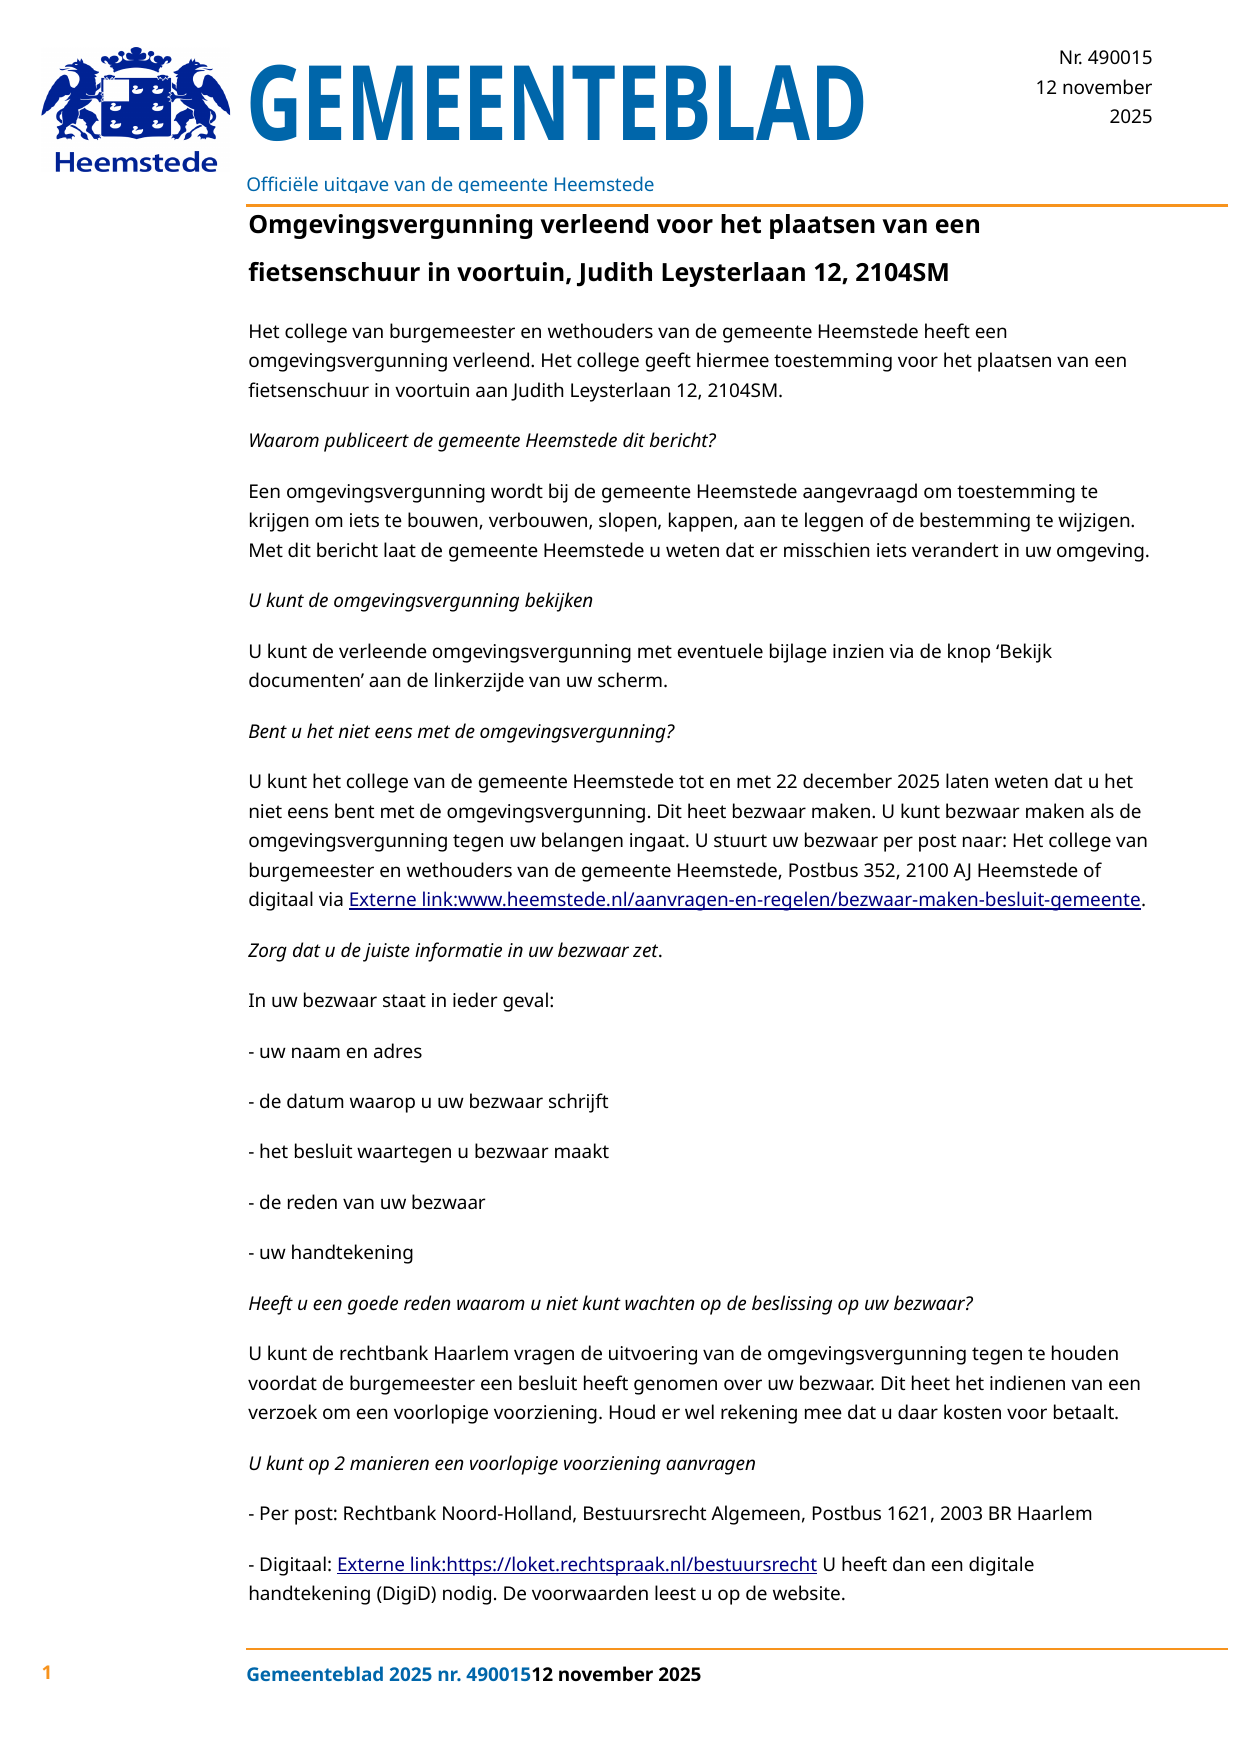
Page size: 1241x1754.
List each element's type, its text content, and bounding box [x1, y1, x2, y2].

text U kunt de omgevingsvergunning bekijken [248, 587, 1152, 613]
text - het besluit waartegen u bezwaar maakt [248, 1139, 1152, 1164]
picture [41, 47, 231, 172]
text - de datum waarop u uw bezwaar schrijft [248, 1088, 1152, 1114]
text - de reden van uw bezwaar [248, 1189, 1152, 1215]
text - uw handtekening [248, 1239, 1152, 1265]
text Een omgevingsvergunning wordt bij de gemeente Heemstede aangevraagd om toestemming te krijgen om iets te bouwen, verbouwen, slopen, kappen, aan te leggen of de bestemming te wijzigen. Met dit bericht laat de gemeente Heemstede u weten dat er misschien iets verandert in uw omgeving. [248, 478, 1152, 563]
text - Per post: Rechtbank Noord-Holland, Bestuursrecht Algemeen, Postbus 1621, 2003 BR Haarlem [248, 1500, 1152, 1526]
text Waarom publiceert de gemeente Heemstede dit bericht? [248, 427, 1152, 453]
text Omgevingsvergunning verleend voor het plaatsen van een fietsenschuur in voortuin, Judith Leysterlaan 12, 2104SM [248, 207, 1152, 288]
text - Digitaal: Externe link:https://loket.rechtspraak.nl/bestuursrecht U heeft dan een digitale handtekening (DigiD) nodig. De voorwaarden leest u op de website. [248, 1551, 1152, 1606]
text - uw naam en adres [248, 1038, 1152, 1064]
text Het college van burgemeester en wethouders van de gemeente Heemstede heeft een omgevingsvergunning verleend. Het college geeft hiermee toestemming voor het plaatsen van een fietsenschuur in voortuin aan Judith Leysterlaan 12, 2104SM. [248, 318, 1152, 403]
text Heeft u een goede reden waarom u niet kunt wachten op de beslissing op uw bezwaar? [248, 1290, 1152, 1316]
text Zorg dat u de juiste informatie in uw bezwaar zet. [248, 937, 1152, 963]
text U kunt de verleende omgevingsvergunning met eventuele bijlage inzien via de knop ‘Bekijk documenten’ aan de linkerzijde van uw scherm. [248, 638, 1152, 693]
text U kunt op 2 manieren een voorlopige voorziening aanvragen [248, 1450, 1152, 1476]
text U kunt de rechtbank Haarlem vragen de uitvoering van de omgevingsvergunning tegen te houden voordat de burgemeester een besluit heeft genomen over uw bezwaar. Dit heet het indienen van een verzoek om een voorlopige voorziening. Houd er wel rekening mee dat u daar kosten voor betaalt. [248, 1340, 1152, 1425]
text U kunt het college van de gemeente Heemstede tot en met 22 december 2025 laten weten dat u het niet eens bent met de omgevingsvergunning. Dit heet bezwaar maken. U kunt bezwaar maken als de omgevingsvergunning tegen uw belangen ingaat. U stuurt uw bezwaar per post naar: Het college van burgemeester en wethouders van de gemeente Heemstede, Postbus 352, 2100 AJ Heemstede of digitaal via Externe link:www.heemstede.nl/aanvragen-en-regelen/bezwaar-maken-besluit-gemeente. [248, 768, 1152, 912]
text Bent u het niet eens met de omgevingsvergunning? [248, 718, 1152, 744]
text In uw bezwaar staat in ieder geval: [248, 987, 1152, 1013]
